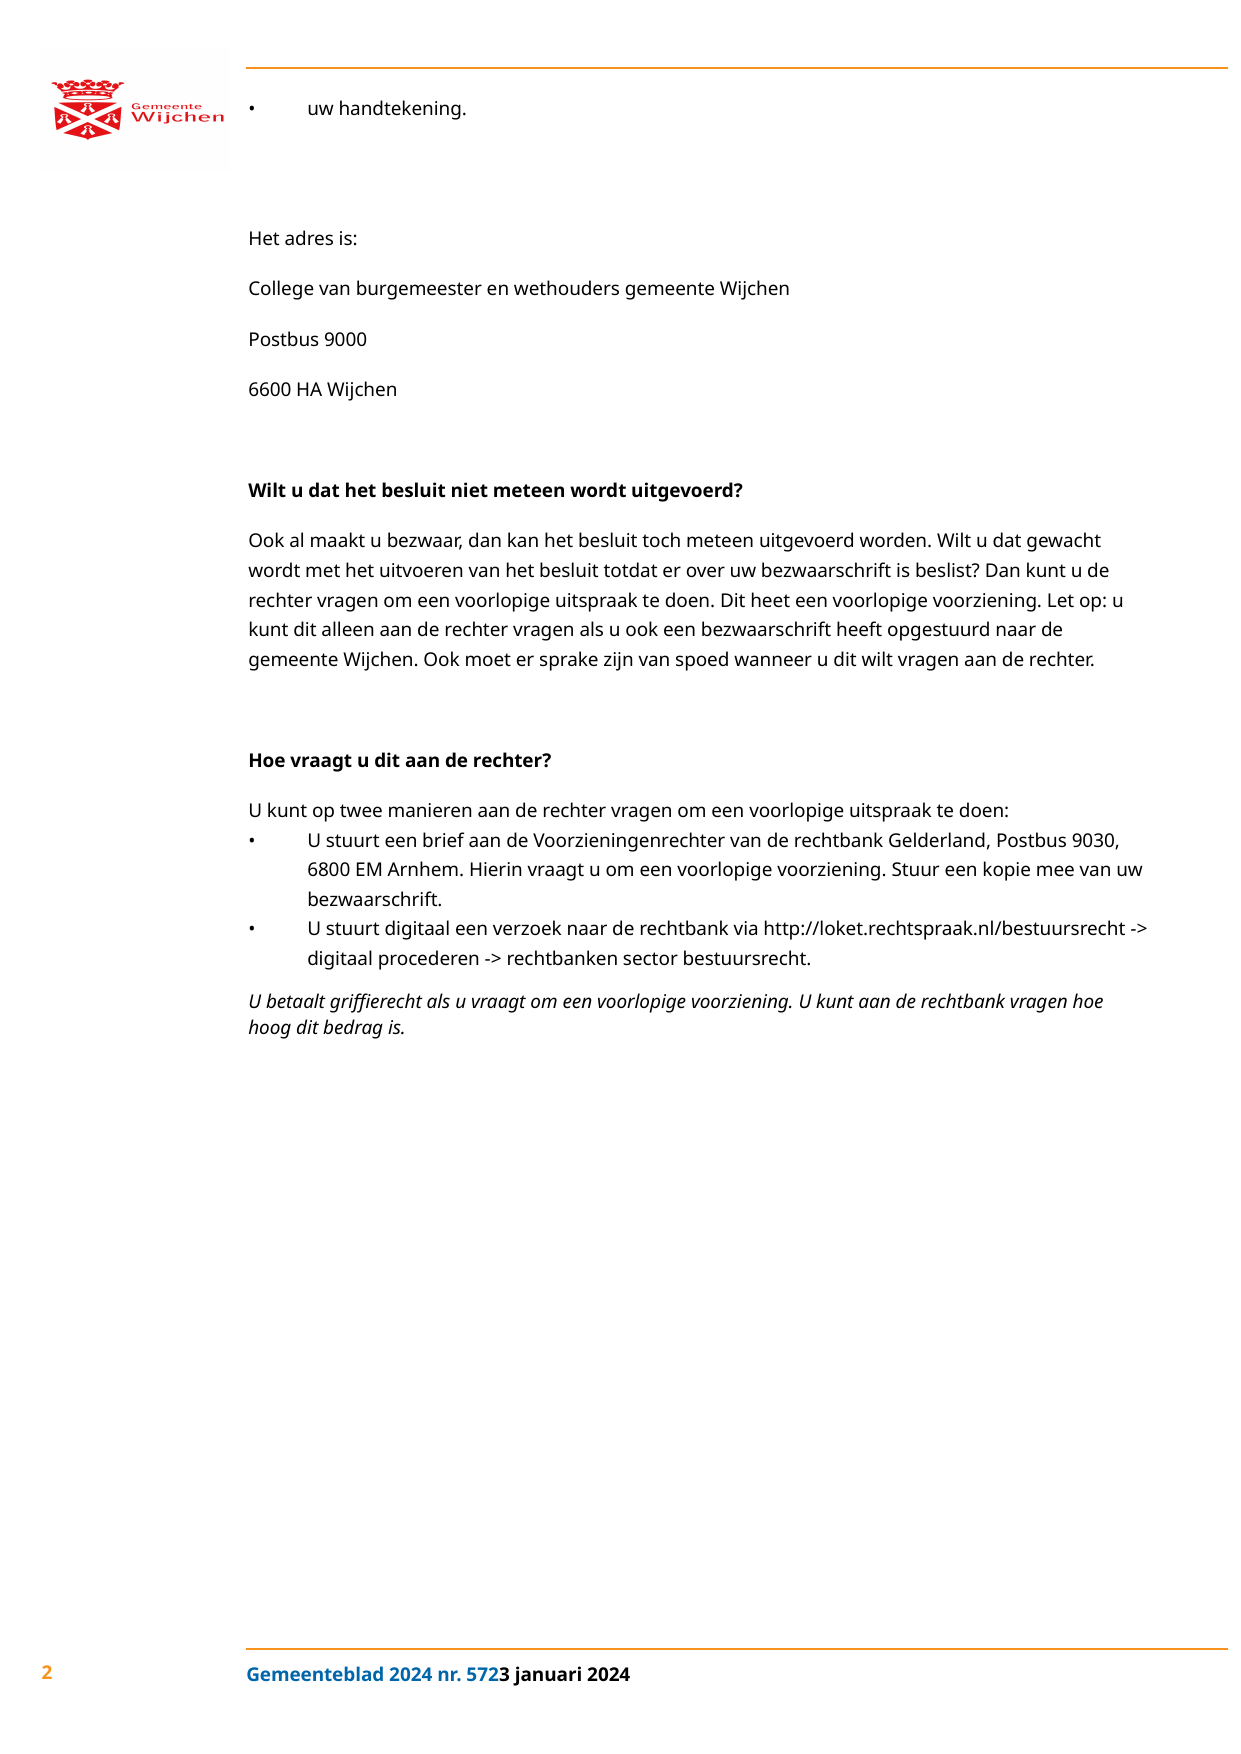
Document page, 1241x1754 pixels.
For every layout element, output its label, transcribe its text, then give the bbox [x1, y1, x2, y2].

text 6600 HA Wijchen [248, 376, 1152, 402]
list U stuurt een brief aan de Voorzieningenrechter van de rechtbank Gelderland, Postbus 9030, 6800 EM Arnhem. Hierin vraagt u om een voorlopige voorziening. Stuur een kopie mee van uw bezwaarschrift. [248, 827, 1152, 912]
list U stuurt digitaal een verzoek naar de rechtbank via http://loket.rechtspraak.nl/bestuursrecht -> digitaal procederen -> rechtbanken sector bestuursrecht. [248, 916, 1152, 971]
text Ook al maakt u bezwaar, dan kan het besluit toch meteen uitgevoerd worden. Wilt u dat gewacht wordt met het uitvoeren van het besluit totdat er over uw bezwaarschrift is beslist? Dan kunt u de rechter vragen om een voorlopige uitspraak te doen. Dit heet een voorlopige voorziening. Let op: u kunt dit alleen aan de rechter vragen als u ook een bezwaarschrift heeft opgestuurd naar de gemeente Wijchen. Ook moet er sprake zijn van spoed wanneer u dit wilt vragen aan de rechter. [248, 528, 1152, 672]
text Het adres is: [248, 225, 1152, 251]
list uw handtekening. [248, 95, 1152, 121]
text Hoe vraagt u dit aan de rechter? [248, 747, 1152, 773]
text U betaalt griffierecht als u vraagt om een voorlopige voorziening. U kunt aan de rechtbank vragen hoe hoog dit bedrag is. [248, 988, 1152, 1040]
text Postbus 9000 [248, 326, 1152, 352]
text U kunt op twee manieren aan de rechter vragen om een voorlopige uitspraak te doen: [248, 797, 1152, 823]
picture [41, 47, 231, 172]
text Wilt u dat het besluit niet meteen wordt uitgevoerd? [248, 477, 1152, 503]
text College van burgemeester en wethouders gemeente Wijchen [248, 276, 1152, 301]
